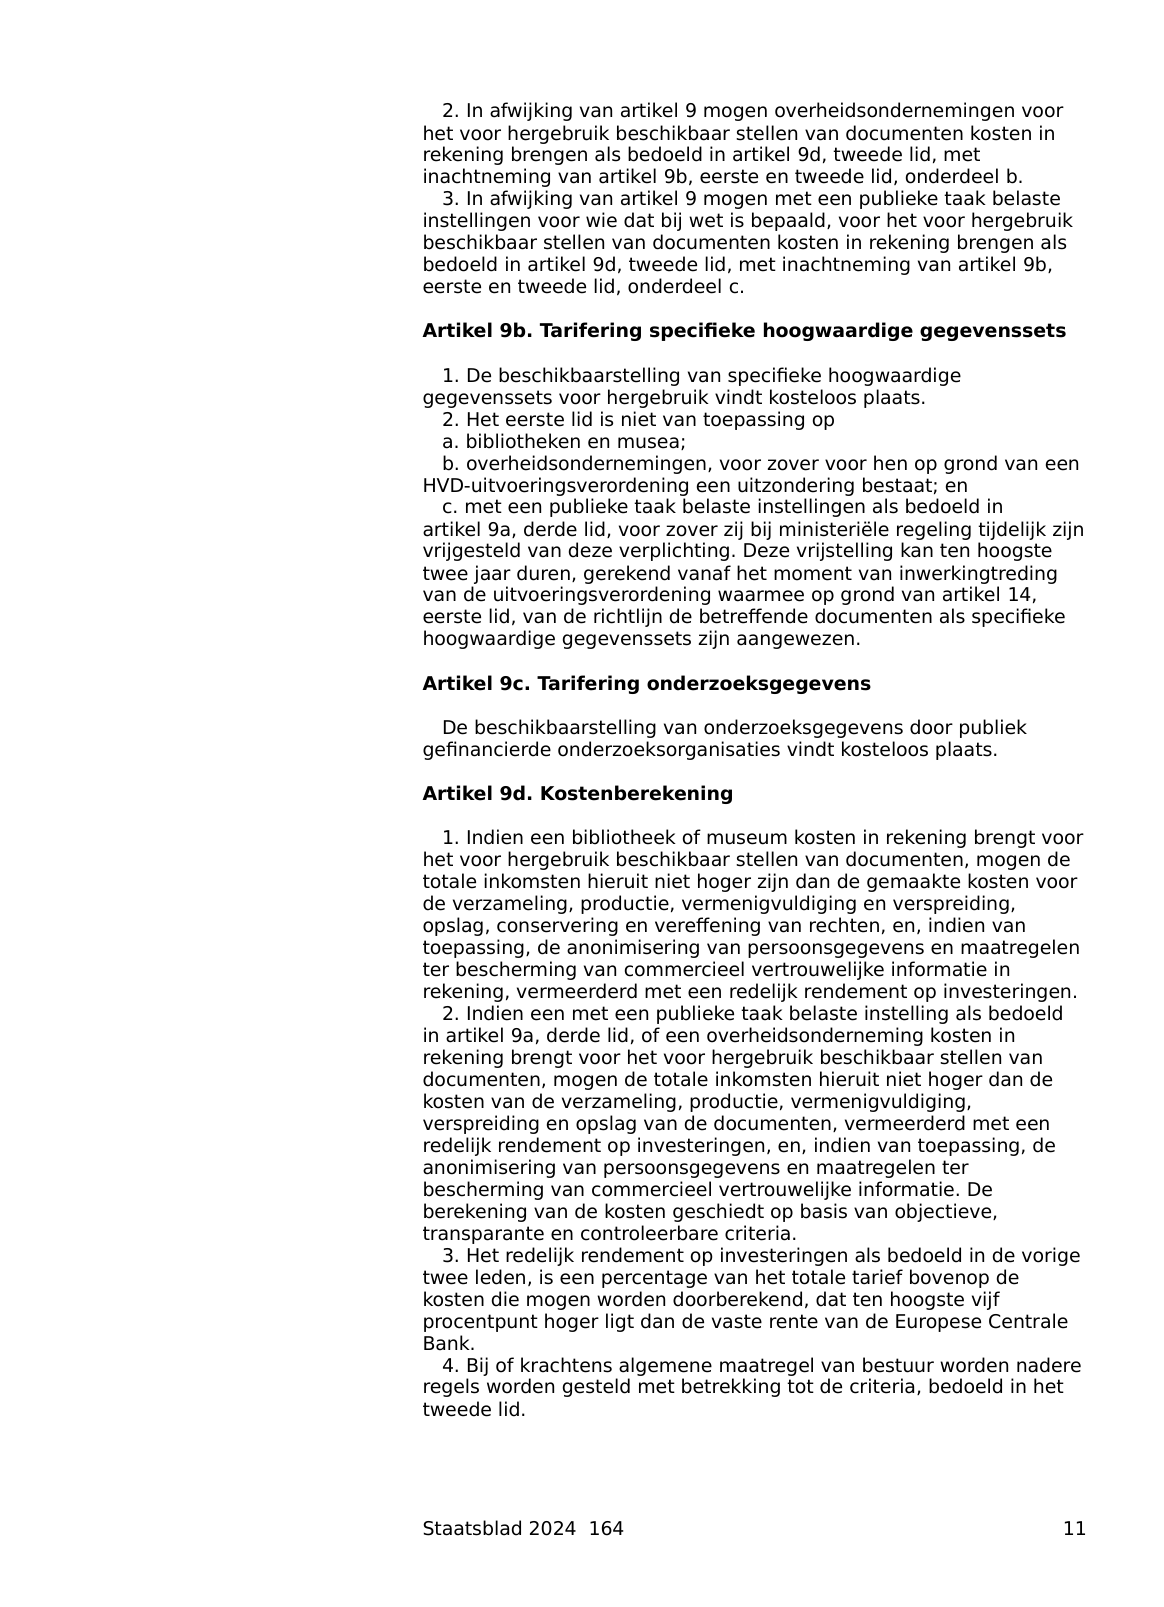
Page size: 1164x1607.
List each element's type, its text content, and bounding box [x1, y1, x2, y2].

text 1. De beschikbaarstelling van specifieke hoogwaardige gegevenssets voor hergebruik vindt kosteloos plaats. [422, 364, 1087, 408]
text 3. Het redelijk rendement op investeringen als bedoeld in de vorige twee leden, is een percentage van het totale tarief bovenop de kosten die mogen worden doorberekend, dat ten hoogste vijf procentpunt hoger ligt dan de vaste rente van de Europese Centrale Bank. [422, 1244, 1087, 1354]
text 2. In afwijking van artikel 9 mogen overheidsondernemingen voor het voor hergebruik beschikbaar stellen van documenten kosten in rekening brengen als bedoeld in artikel 9d, tweede lid, met inachtneming van artikel 9b, eerste en tweede lid, onderdeel b. [422, 100, 1087, 188]
text 1. Indien een bibliotheek of museum kosten in rekening brengt voor het voor hergebruik beschikbaar stellen van documenten, mogen de totale inkomsten hieruit niet hoger zijn dan de gemaakte kosten voor de verzameling, productie, vermenigvuldiging en verspreiding, opslag, conservering en vereffening van rechten, en, indien van toepassing, de anonimisering van persoonsgegevens en maatregelen ter bescherming van commercieel vertrouwelijke informatie in rekening, vermeerderd met een redelijk rendement op investeringen. [422, 827, 1087, 1003]
subtitle Artikel 9c. Tarifering onderzoeksgegevens [422, 672, 1087, 694]
subtitle Artikel 9b. Tarifering specifieke hoogwaardige gegevenssets [422, 320, 1087, 342]
text b. overheidsondernemingen, voor zover voor hen op grond van een HVD-uitvoeringsverordening een uitzondering bestaat; en [422, 452, 1087, 496]
text 2. Indien een met een publieke taak belaste instelling als bedoeld in artikel 9a, derde lid, of een overheidsonderneming kosten in rekening brengt voor het voor hergebruik beschikbaar stellen van documenten, mogen de totale inkomsten hieruit niet hoger dan de kosten van de verzameling, productie, vermenigvuldiging, verspreiding en opslag van de documenten, vermeerderd met een redelijk rendement op investeringen, en, indien van toepassing, de anonimisering van persoonsgegevens en maatregelen ter bescherming van commercieel vertrouwelijke informatie. De berekening van de kosten geschiedt op basis van objectieve, transparante en controleerbare criteria. [422, 1003, 1087, 1244]
text c. met een publieke taak belaste instellingen als bedoeld in artikel 9a, derde lid, voor zover zij bij ministeriële regeling tijdelijk zijn vrijgesteld van deze verplichting. Deze vrijstelling kan ten hoogste twee jaar duren, gerekend vanaf het moment van inwerkingtreding van de uitvoeringsverordening waarmee op grond van artikel 14, eerste lid, van de richtlijn de betreffende documenten als specifieke hoogwaardige gegevenssets zijn aangewezen. [422, 496, 1087, 650]
text De beschikbaarstelling van onderzoeksgegevens door publiek gefinancierde onderzoeksorganisaties vindt kosteloos plaats. [422, 717, 1087, 761]
subtitle Artikel 9d. Kostenberekening [422, 783, 1087, 805]
text 4. Bij of krachtens algemene maatregel van bestuur worden nadere regels worden gesteld met betrekking tot de criteria, bedoeld in het tweede lid. [422, 1354, 1087, 1420]
text a. bibliotheken en musea; [422, 431, 1087, 452]
text 2. Het eerste lid is niet van toepassing op [422, 408, 1087, 431]
text 3. In afwijking van artikel 9 mogen met een publieke taak belaste instellingen voor wie dat bij wet is bepaald, voor het voor hergebruik beschikbaar stellen van documenten kosten in rekening brengen als bedoeld in artikel 9d, tweede lid, met inachtneming van artikel 9b, eerste en tweede lid, onderdeel c. [422, 188, 1087, 298]
